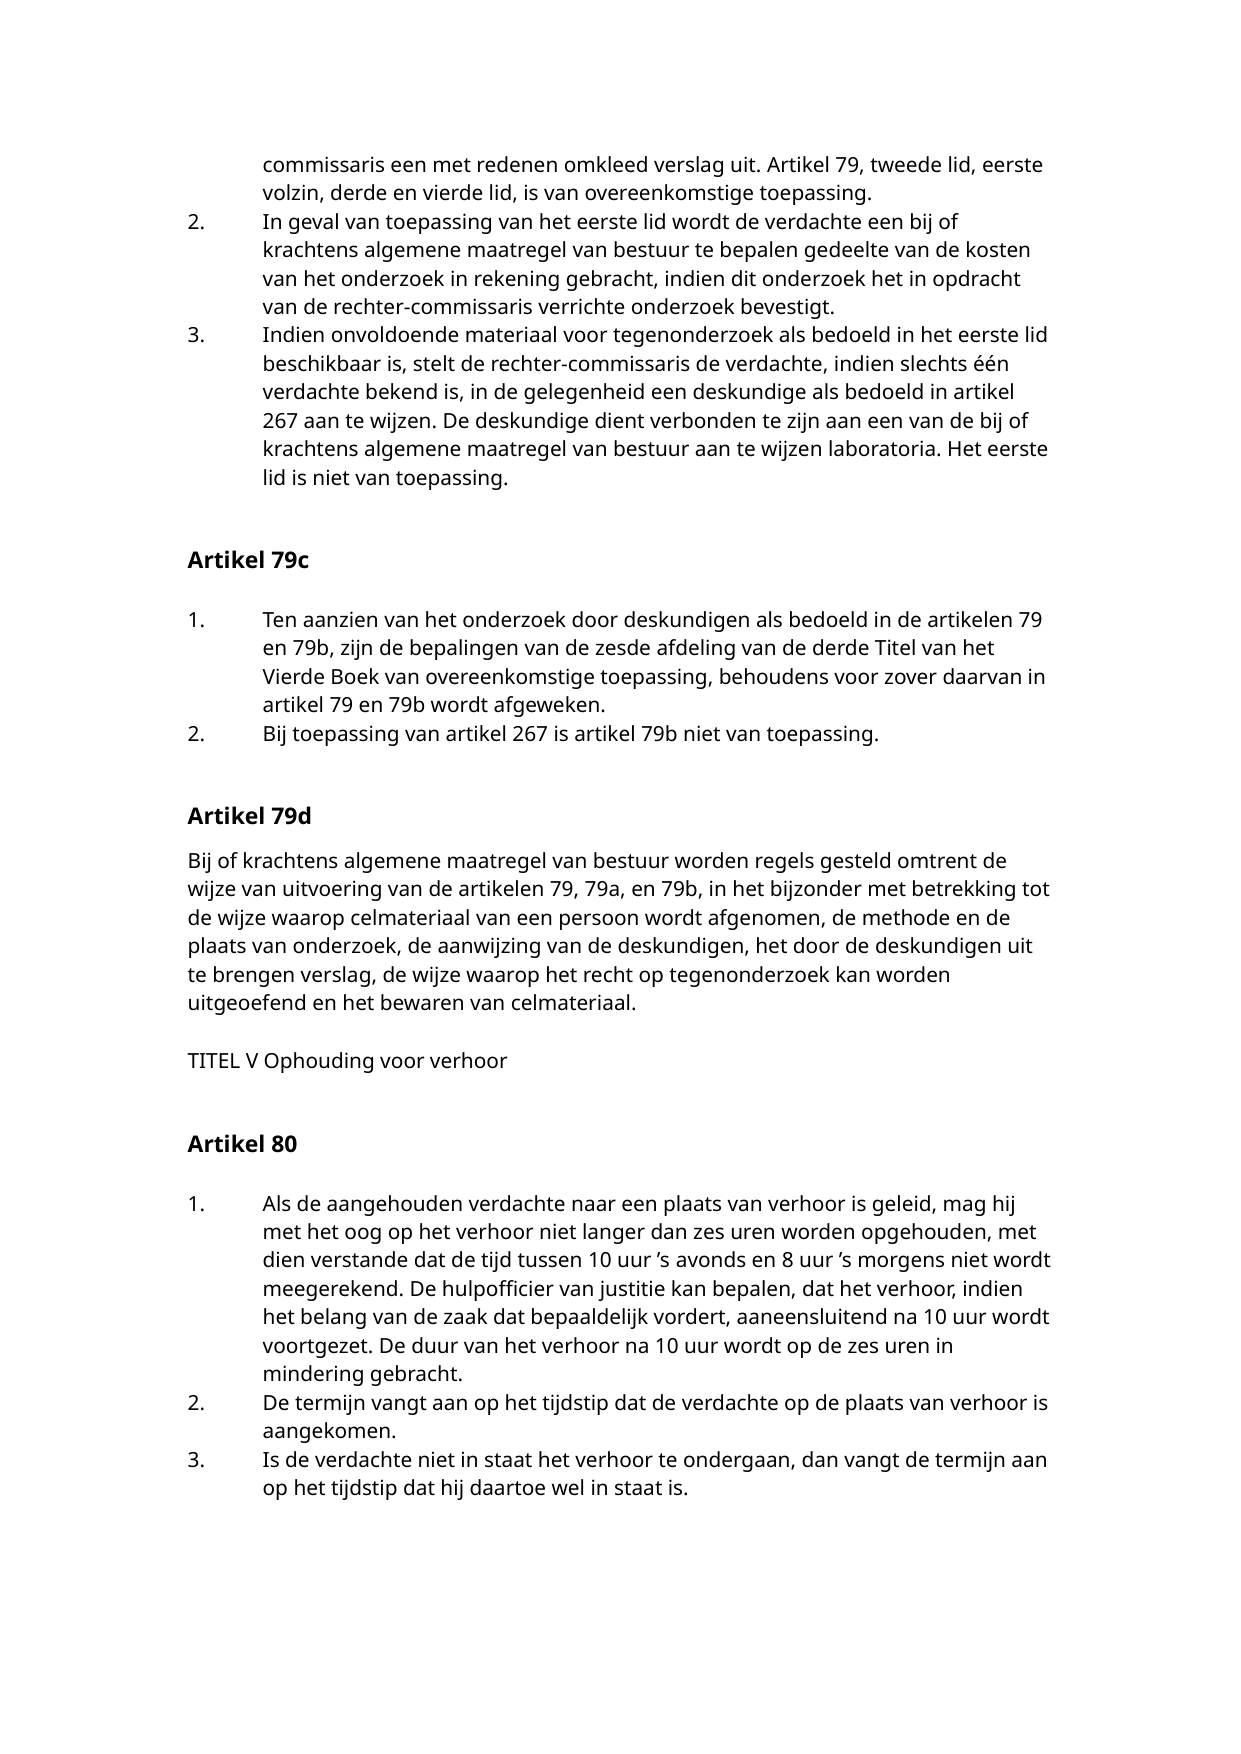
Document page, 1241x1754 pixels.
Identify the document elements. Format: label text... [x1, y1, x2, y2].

list Ten aanzien van het onderzoek door deskundigen als bedoeld in de artikelen 79 en 79b, zijn de bepalingen van de zesde afdeling van de derde Titel van het Vierde Boek van overeenkomstige toepassing, behoudens voor zover daarvan in artikel 79 en 79b wordt afgeweken. [187, 605, 1053, 719]
list Is de verdachte niet in staat het verhoor te ondergaan, dan vangt de termijn aan op het tijdstip dat hij daartoe wel in staat is. [187, 1445, 1053, 1502]
list In geval van toepassing van het eerste lid wordt de verdachte een bij of krachtens algemene maatregel van bestuur te bepalen gedeelte van de kosten van het onderzoek in rekening gebracht, indien dit onderzoek het in opdracht van de rechter-commissaris verrichte onderzoek bevestigt. [187, 207, 1053, 321]
subtitle Artikel 79d [187, 800, 1053, 831]
subtitle TITEL V Ophouding voor verhoor [187, 1047, 1053, 1075]
list De termijn vangt aan op het tijdstip dat de verdachte op de plaats van verhoor is aangekomen. [187, 1388, 1053, 1445]
list Indien onvoldoende materiaal voor tegenonderzoek als bedoeld in het eerste lid beschikbaar is, stelt de rechter-commissaris de verdachte, indien slechts één verdachte bekend is, in de gelegenheid een deskundige als bedoeld in artikel 267 aan te wijzen. De deskundige dient verbonden te zijn aan een van de bij of krachtens algemene maatregel van bestuur aan te wijzen laboratoria. Het eerste lid is niet van toepassing. [187, 321, 1053, 491]
subtitle Artikel 79c [187, 544, 1053, 575]
text Bij of krachtens algemene maatregel van bestuur worden regels gesteld omtrent de wijze van uitvoering van de artikelen 79, 79a, en 79b, in het bijzonder met betrekking tot de wijze waarop celmateriaal van een persoon wordt afgenomen, de methode en de plaats van onderzoek, de aanwijzing van de deskundigen, het door de deskundigen uit te brengen verslag, de wijze waarop het recht op tegenonderzoek kan worden uitgeoefend en het bewaren van celmateriaal. [187, 846, 1053, 1017]
list Als de aangehouden verdachte naar een plaats van verhoor is geleid, mag hij met het oog op het verhoor niet langer dan zes uren worden opgehouden, met dien verstande dat de tijd tussen 10 uur ’s avonds en 8 uur ’s morgens niet wordt meegerekend. De hulpofficier van justitie kan bepalen, dat het verhoor, indien het belang van de zaak dat bepaaldelijk vordert, aaneensluitend na 10 uur wordt voortgezet. De duur van het verhoor na 10 uur wordt op de zes uren in mindering gebracht. [187, 1189, 1053, 1388]
subtitle Artikel 80 [187, 1127, 1053, 1159]
list commissaris een met redenen omkleed verslag uit. Artikel 79, tweede lid, eerste volzin, derde en vierde lid, is van overeenkomstige toepassing. [187, 150, 1053, 207]
list Bij toepassing van artikel 267 is artikel 79b niet van toepassing. [187, 719, 1053, 747]
